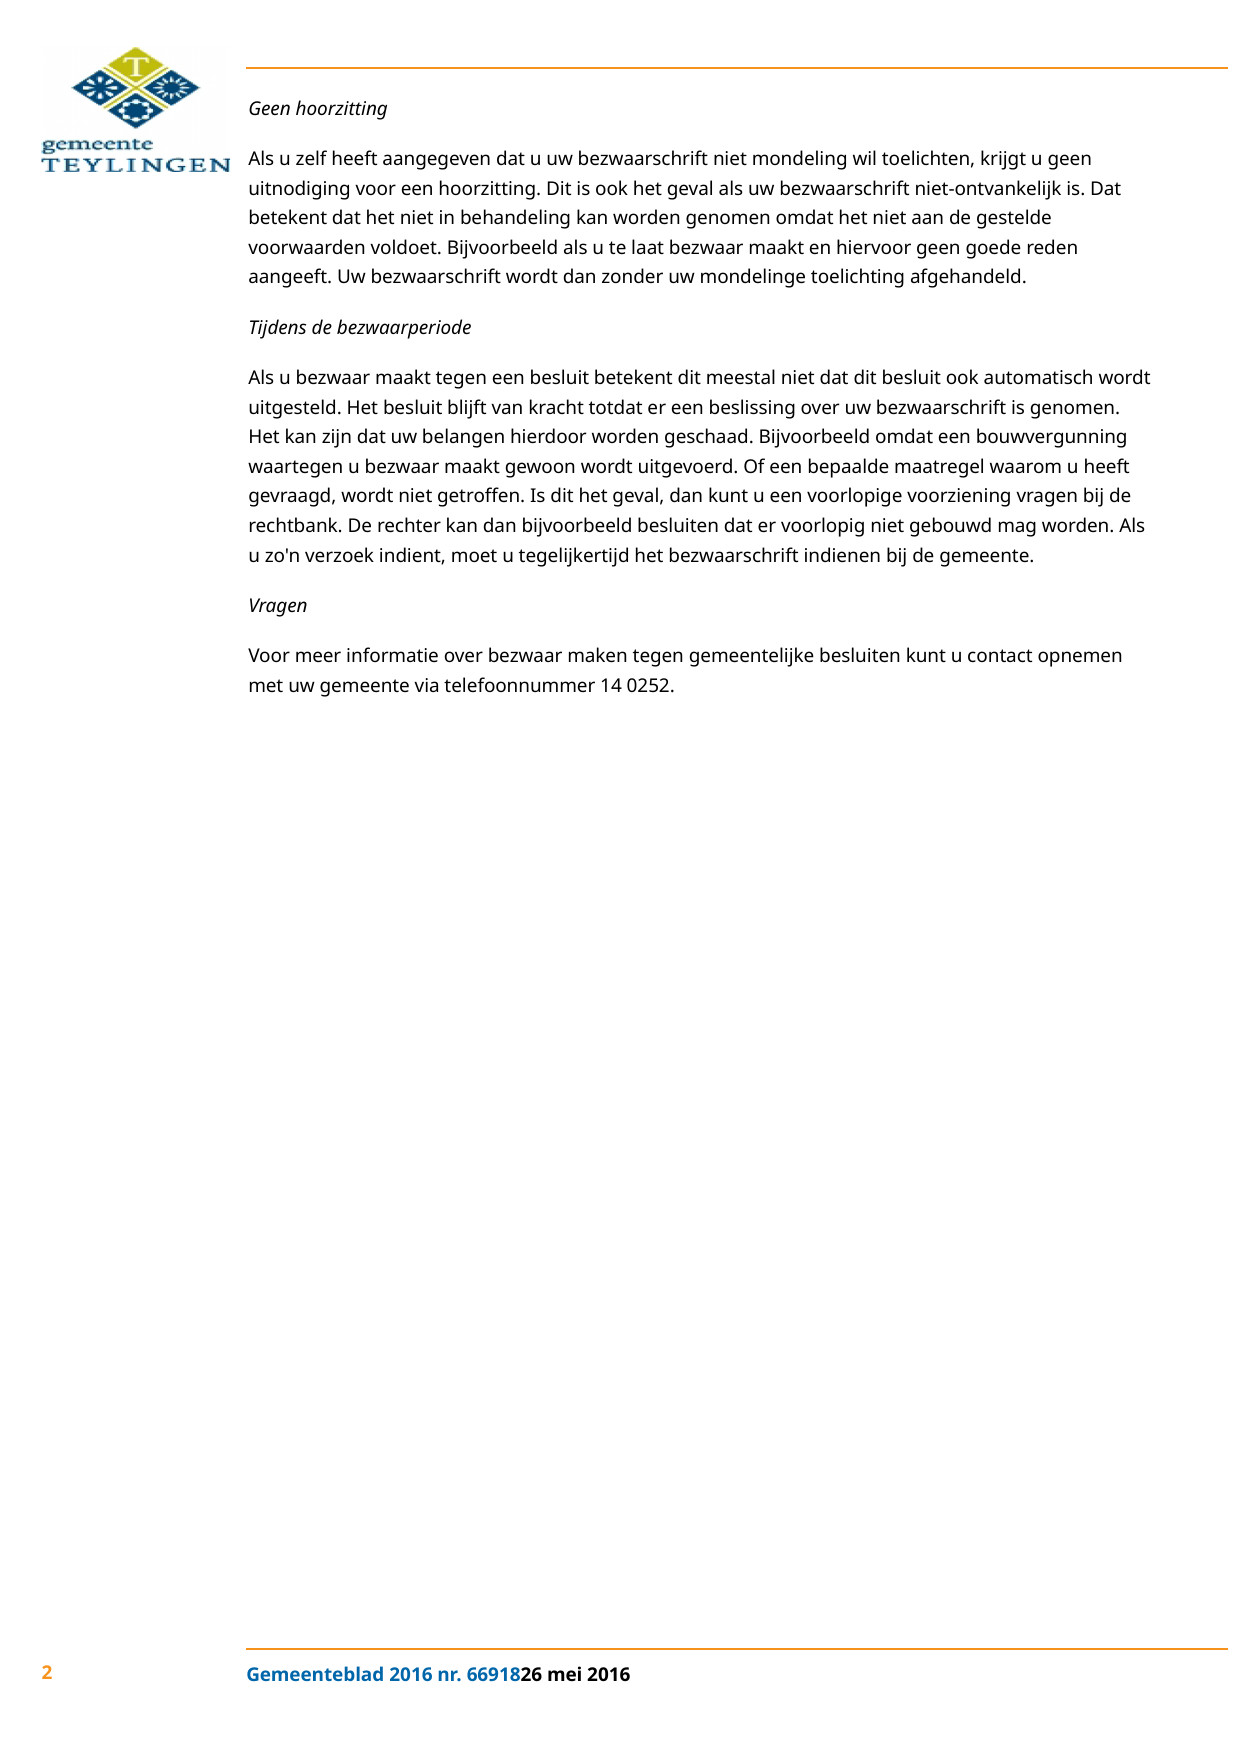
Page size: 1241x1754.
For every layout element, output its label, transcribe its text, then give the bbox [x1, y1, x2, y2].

text Tijdens de bezwaarperiode [248, 314, 1152, 340]
text Vragen [248, 592, 1152, 618]
text Voor meer informatie over bezwaar maken tegen gemeentelijke besluiten kunt u contact opnemen met uw gemeente via telefoonnummer 14 0252. [248, 643, 1152, 698]
text Als u zelf heeft aangegeven dat u uw bezwaarschrift niet mondeling wil toelichten, krijgt u geen uitnodiging voor een hoorzitting. Dit is ook het geval als uw bezwaarschrift niet-ontvankelijk is. Dat betekent dat het niet in behandeling kan worden genomen omdat het niet aan de gestelde voorwaarden voldoet. Bijvoorbeeld als u te laat bezwaar maakt en hiervoor geen goede reden aangeeft. Uw bezwaarschrift wordt dan zonder uw mondelinge toelichting afgehandeld. [248, 145, 1152, 289]
text Geen hoorzitting [248, 95, 1152, 121]
picture [41, 47, 231, 172]
text Als u bezwaar maakt tegen een besluit betekent dit meestal niet dat dit besluit ook automatisch wordt uitgesteld. Het besluit blijft van kracht totdat er een beslissing over uw bezwaarschrift is genomen. Het kan zijn dat uw belangen hierdoor worden geschaad. Bijvoorbeeld omdat een bouwvergunning waartegen u bezwaar maakt gewoon wordt uitgevoerd. Of een bepaalde maatregel waarom u heeft gevraagd, wordt niet getroffen. Is dit het geval, dan kunt u een voorlopige voorziening vragen bij de rechtbank. De rechter kan dan bijvoorbeeld besluiten dat er voorlopig niet gebouwd mag worden. Als u zo'n verzoek indient, moet u tegelijkertijd het bezwaarschrift indienen bij de gemeente. [248, 364, 1152, 568]
